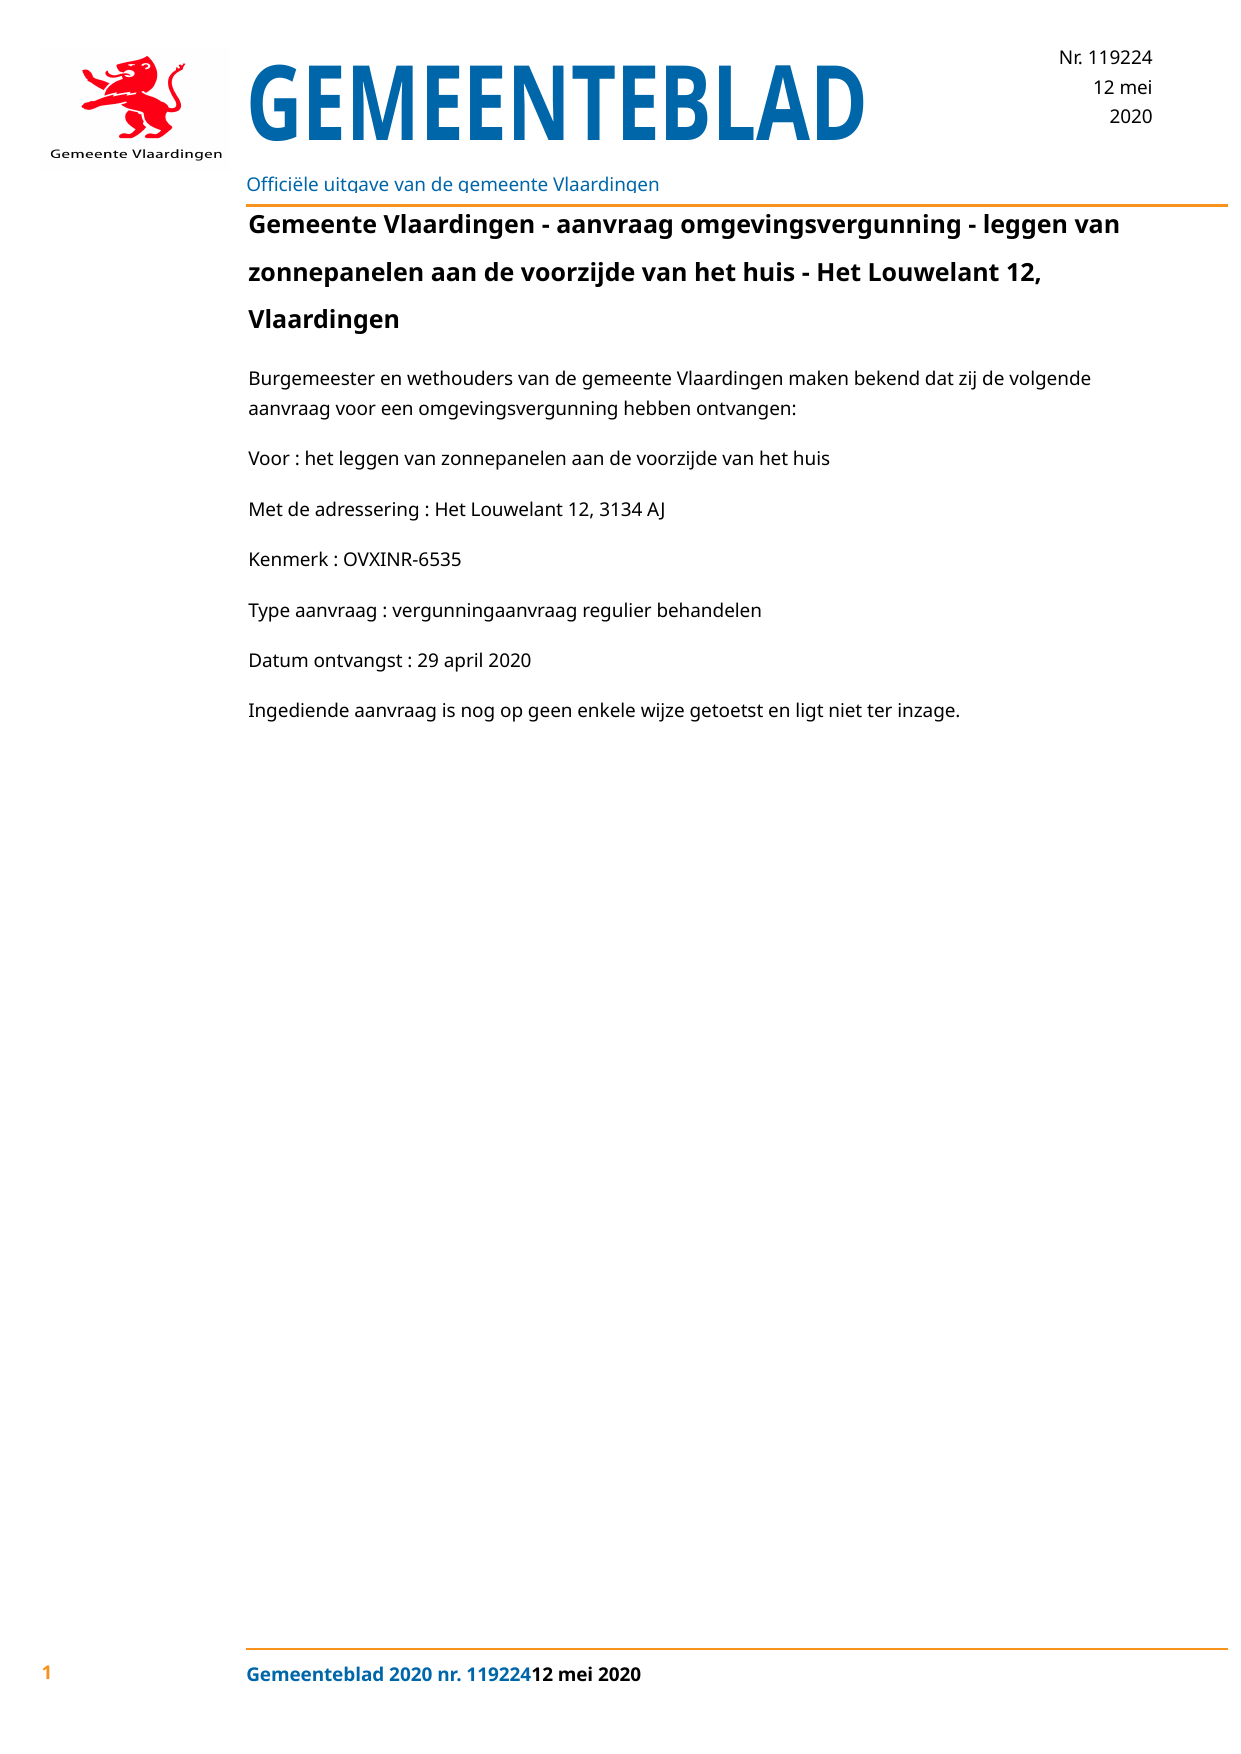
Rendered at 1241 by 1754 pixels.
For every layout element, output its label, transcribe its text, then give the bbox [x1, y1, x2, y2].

text Datum ontvangst : 29 april 2020 [248, 647, 1152, 673]
text Voor : het leggen van zonnepanelen aan de voorzijde van het huis [248, 446, 1152, 471]
text Ingediende aanvraag is nog op geen enkele wijze getoetst en ligt niet ter inzage. [248, 698, 1152, 723]
text Type aanvraag : vergunningaanvraag regulier behandelen [248, 597, 1152, 622]
text Burgemeester en wethouders van de gemeente Vlaardingen maken bekend dat zij de volgende aanvraag voor een omgevingsvergunning hebben ontvangen: [248, 366, 1152, 421]
text Met de adressering : Het Louwelant 12, 3134 AJ [248, 496, 1152, 522]
text Gemeente Vlaardingen - aanvraag omgevingsvergunning - leggen van zonnepanelen aan de voorzijde van het huis - Het Louwelant 12, Vlaardingen [248, 207, 1152, 336]
picture [41, 47, 231, 172]
text Kenmerk : OVXINR-6535 [248, 546, 1152, 572]
